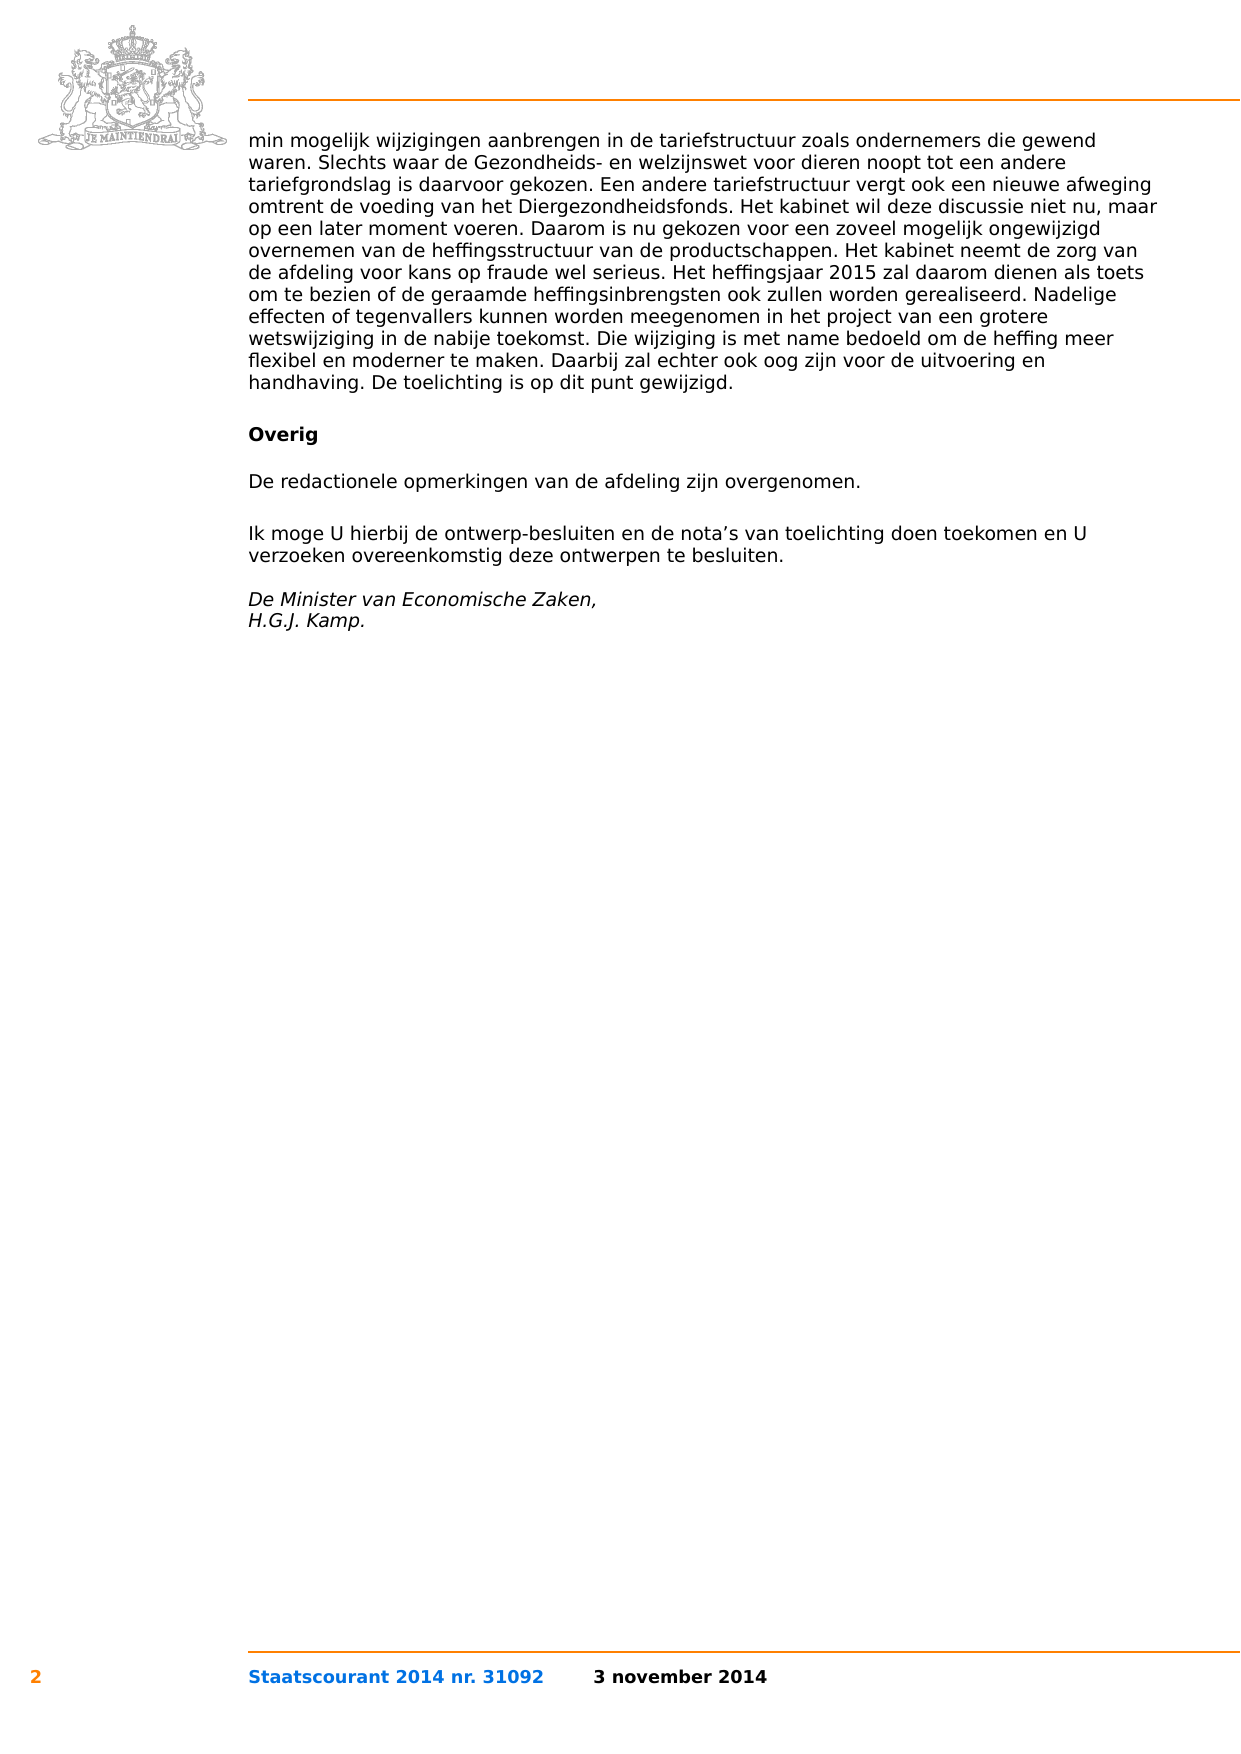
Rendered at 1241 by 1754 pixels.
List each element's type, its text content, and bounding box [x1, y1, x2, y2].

text De Minister van Economische Zaken, H.G.J. Kamp. [248, 588, 1163, 632]
subtitle Overig [248, 424, 1163, 446]
text min mogelijk wijzigingen aanbrengen in de tariefstructuur zoals ondernemers die gewend waren. Slechts waar de Gezondheids- en welzijnswet voor dieren noopt tot een andere tariefgrondslag is daarvoor gekozen. Een andere tariefstructuur vergt ook een nieuwe afweging omtrent de voeding van het Diergezondheidsfonds. Het kabinet wil deze discussie niet nu, maar op een later moment voeren. Daarom is nu gekozen voor een zoveel mogelijk ongewijzigd overnemen van de heffingsstructuur van de productschappen. Het kabinet neemt de zorg van de afdeling voor kans op fraude wel serieus. Het heffingsjaar 2015 zal daarom dienen als toets om te bezien of de geraamde heffingsinbrengsten ook zullen worden gerealiseerd. Nadelige effecten of tegenvallers kunnen worden meegenomen in het project van een grotere wetswijziging in de nabije toekomst. Die wijziging is met name bedoeld om de heffing meer flexibel en moderner te maken. Daarbij zal echter ook oog zijn voor de uitvoering en handhaving. De toelichting is op dit punt gewijzigd. [248, 130, 1163, 394]
picture [38, 25, 227, 150]
text De redactionele opmerkingen van de afdeling zijn overgenomen. [248, 471, 1163, 493]
text Ik moge U hierbij de ontwerp-besluiten en de nota’s van toelichting doen toekomen en U verzoeken overeenkomstig deze ontwerpen te besluiten. [248, 523, 1163, 567]
